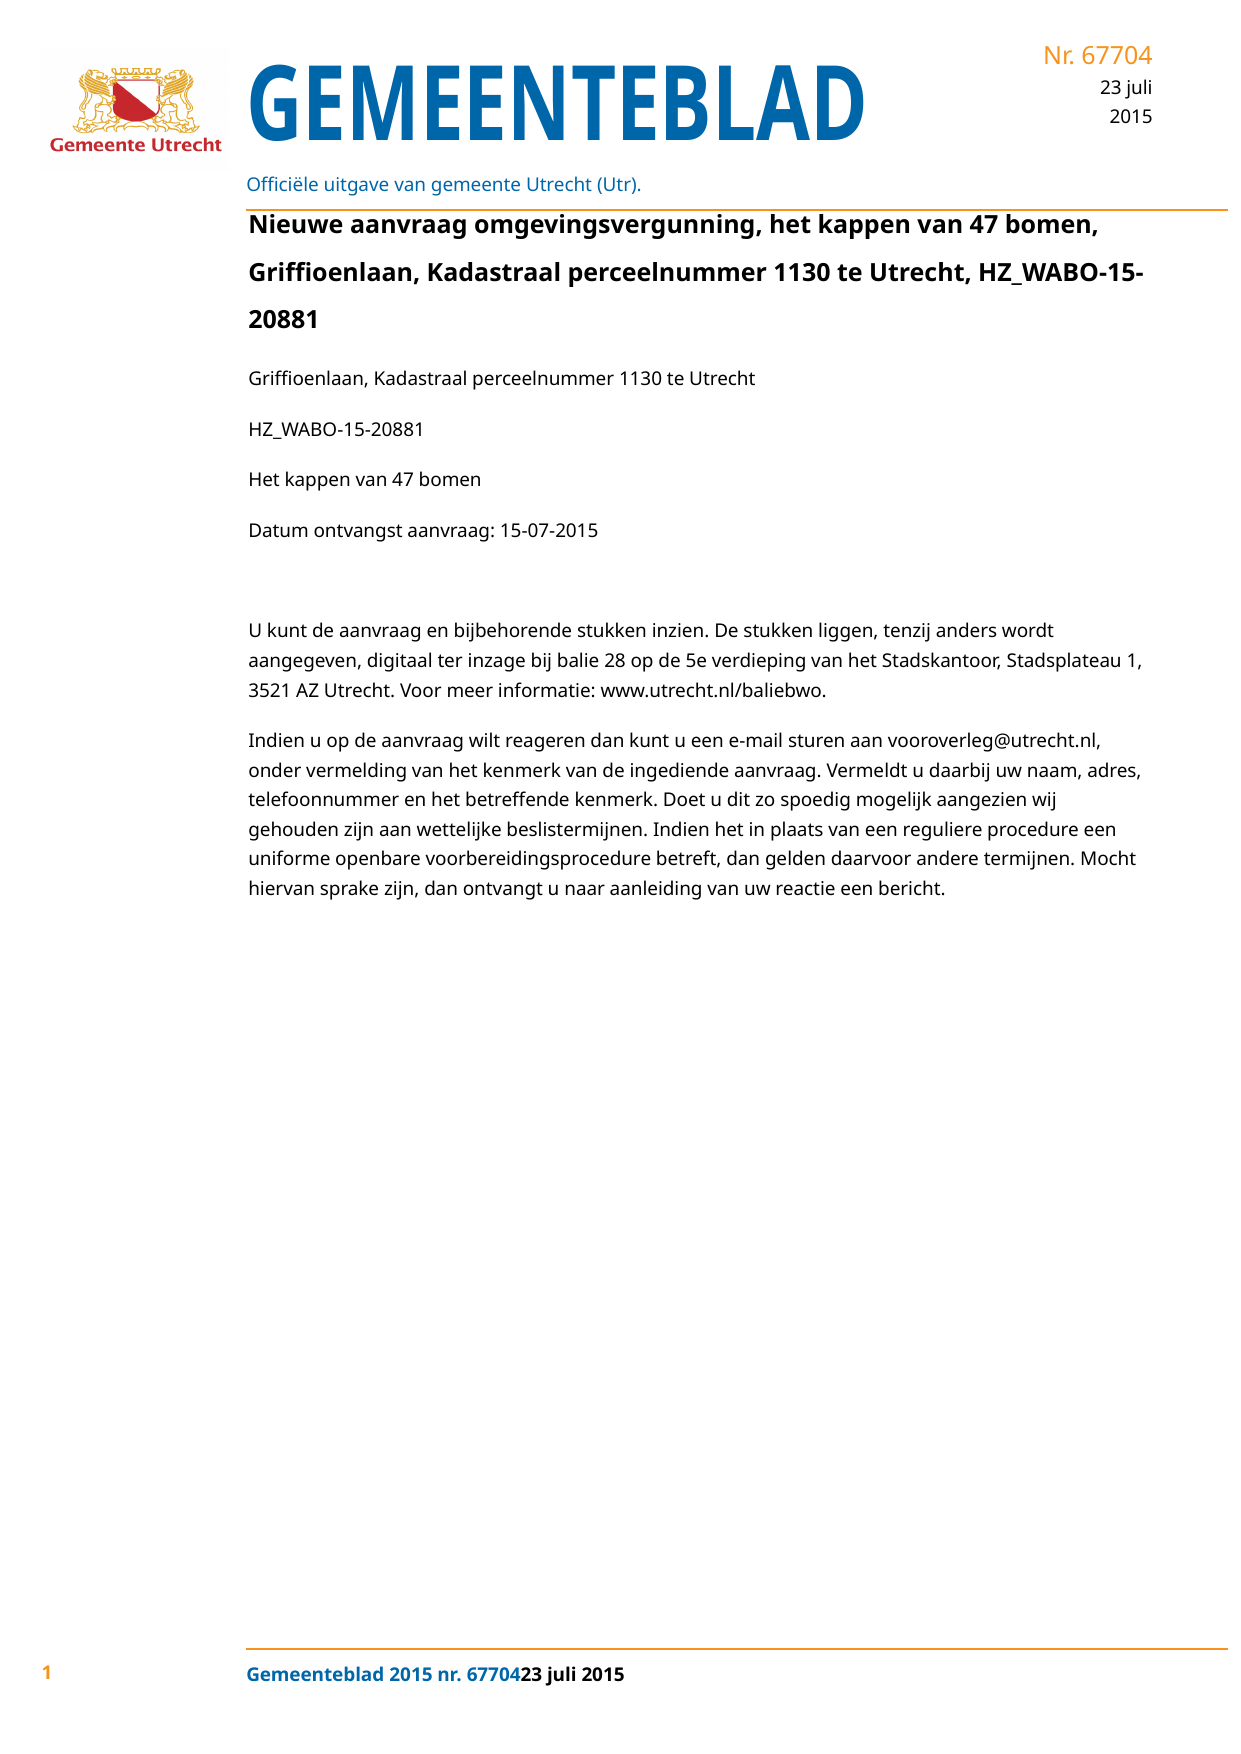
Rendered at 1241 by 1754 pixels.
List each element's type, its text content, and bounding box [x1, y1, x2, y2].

text Datum ontvangst aanvraag: 15-07-2015 [248, 517, 1152, 542]
text HZ_WABO-15-20881 [248, 416, 1152, 442]
text Nieuwe aanvraag omgevingsvergunning, het kappen van 47 bomen, Griffioenlaan, Kadastraal perceelnummer 1130 te Utrecht, HZ_WABO-15-20881 [248, 211, 1152, 336]
text Indien u op de aanvraag wilt reageren dan kunt u een e-mail sturen aan vooroverleg@utrecht.nl, onder vermelding van het kenmerk van de ingediende aanvraag. Vermeldt u daarbij uw naam, adres, telefoonnummer en het betreffende kenmerk. Doet u dit zo spoedig mogelijk aangezien wij gehouden zijn aan wettelijke beslistermijnen. Indien het in plaats van een reguliere procedure een uniforme openbare voorbereidingsprocedure betreft, dan gelden daarvoor andere termijnen. Mocht hiervan sprake zijn, dan ontvangt u naar aanleiding van uw reactie een bericht. [248, 727, 1152, 901]
picture [41, 47, 231, 172]
text Het kappen van 47 bomen [248, 466, 1152, 492]
text Griffioenlaan, Kadastraal perceelnummer 1130 te Utrecht [248, 366, 1152, 391]
text U kunt de aanvraag en bijbehorende stukken inzien. De stukken liggen, tenzij anders wordt aangegeven, digitaal ter inzage bij balie 28 op de 5e verdieping van het Stadskantoor, Stadsplateau 1, 3521 AZ Utrecht. Voor meer informatie: www.utrecht.nl/baliebwo. [248, 618, 1152, 702]
